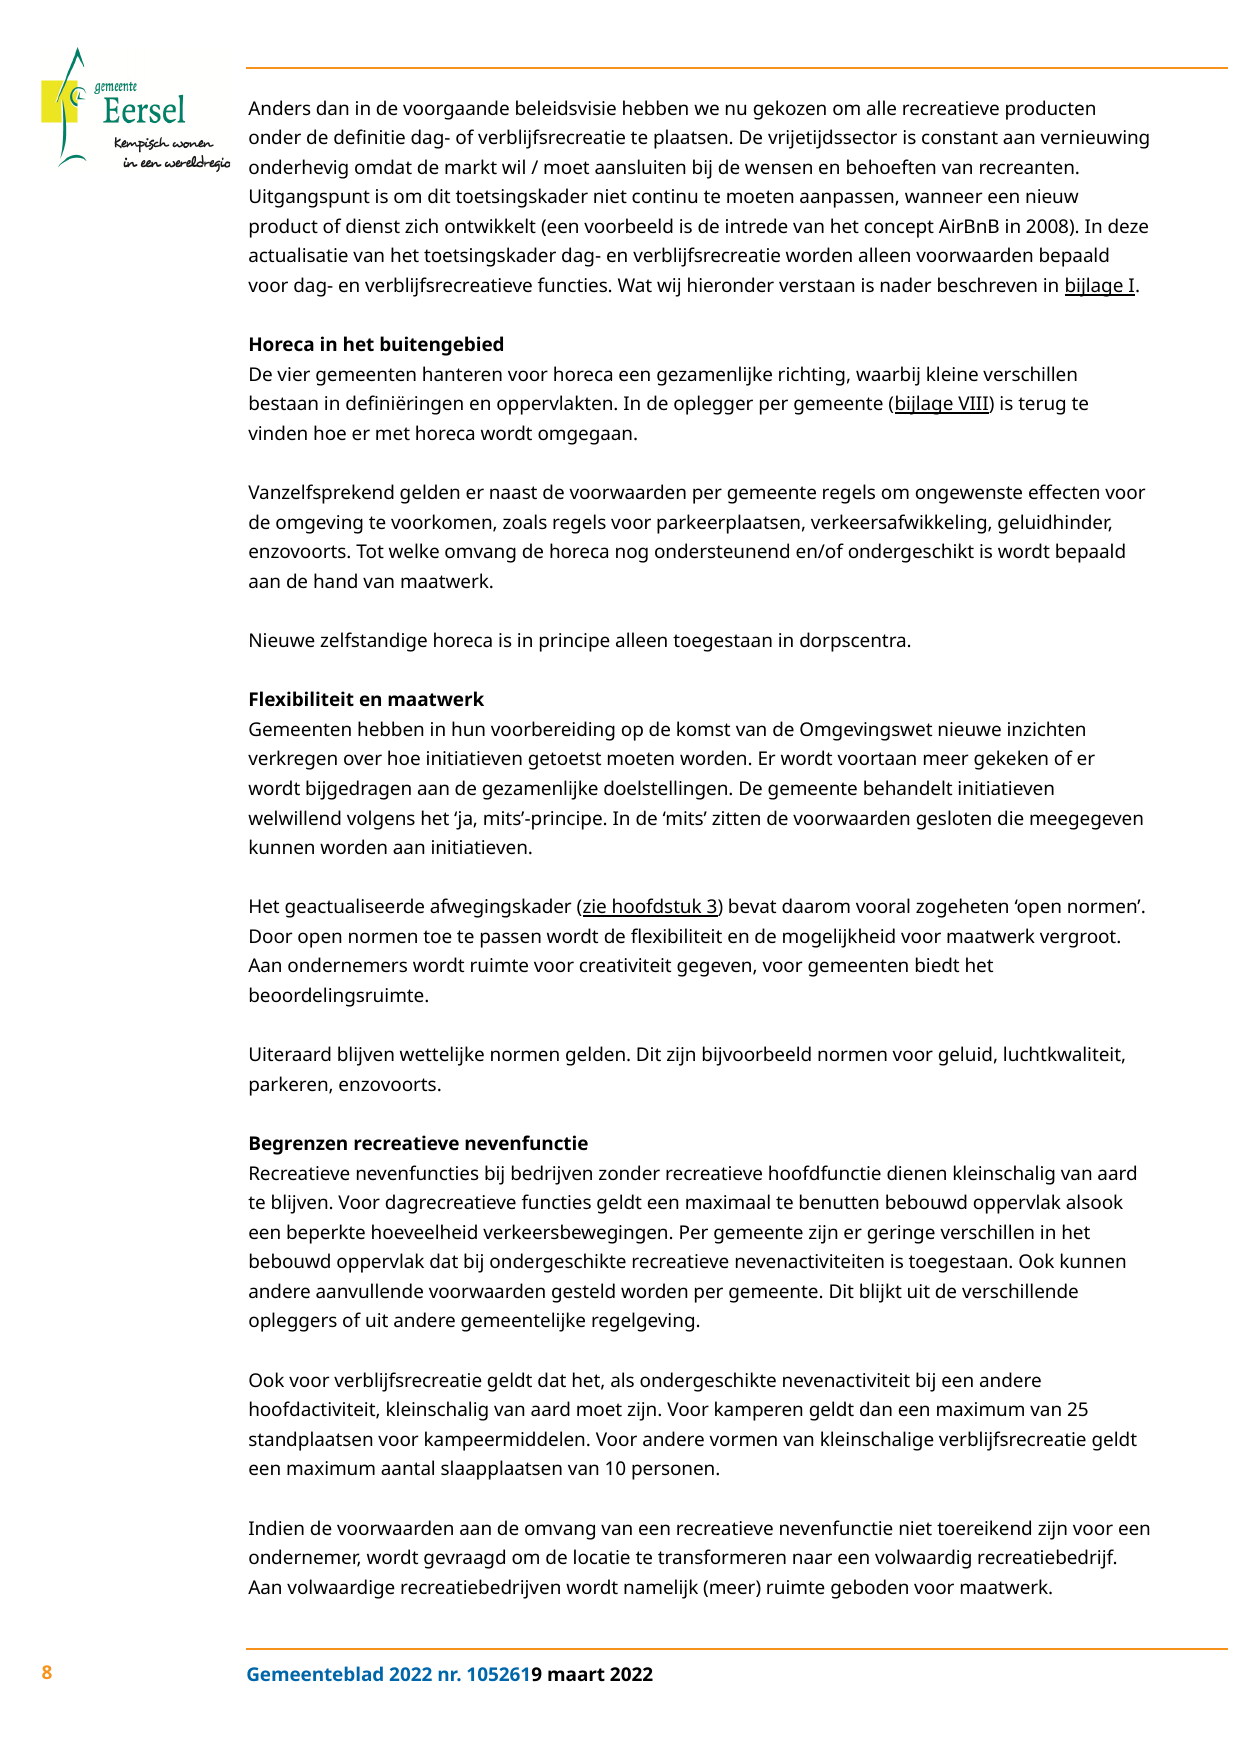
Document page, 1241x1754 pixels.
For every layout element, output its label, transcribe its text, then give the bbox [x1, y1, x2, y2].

text Nieuwe zelfstandige horeca is in principe alleen toegestaan in dorpscentra. [248, 627, 1152, 653]
text Uiteraard blijven wettelijke normen gelden. Dit zijn bijvoorbeeld normen voor geluid, luchtkwaliteit, parkeren, enzovoorts. [248, 1041, 1152, 1097]
text Anders dan in de voorgaande beleidsvisie hebben we nu gekozen om alle recreatieve producten onder de definitie dag- of verblijfsrecreatie te plaatsen. De vrijetijdssector is constant aan vernieuwing onderhevig omdat de markt wil / moet aansluiten bij de wensen en behoeften van recreanten. Uitgangspunt is om dit toetsingskader niet continu te moeten aanpassen, wanneer een nieuw product of dienst zich ontwikkelt (een voorbeeld is de intrede van het concept AirBnB in 2008). In deze actualisatie van het toetsingskader dag- en verblijfsrecreatie worden alleen voorwaarden bepaald voor dag- en verblijfsrecreatieve functies. Wat wij hieronder verstaan is nader beschreven in bijlage I. [248, 95, 1152, 298]
text De vier gemeenten hanteren voor horeca een gezamenlijke richting, waarbij kleine verschillen bestaan in definiëringen en oppervlakten. In de oplegger per gemeente (bijlage VIII) is terug te vinden hoe er met horeca wordt omgegaan. [248, 361, 1152, 446]
text Gemeenten hebben in hun voorbereiding op de komst van de Omgevingswet nieuwe inzichten verkregen over hoe initiatieven getoetst moeten worden. Er wordt voortaan meer gekeken of er wordt bijgedragen aan de gezamenlijke doelstellingen. De gemeente behandelt initiatieven welwillend volgens het ‘ja, mits’-principe. In de ‘mits’ zitten de voorwaarden gesloten die meegegeven kunnen worden aan initiatieven. [248, 716, 1152, 860]
text Ook voor verblijfsrecreatie geldt dat het, als ondergeschikte nevenactiviteit bij een andere hoofdactiviteit, kleinschalig van aard moet zijn. Voor kamperen geldt dan een maximum van 25 standplaatsen voor kampeermiddelen. Voor andere vormen van kleinschalige verblijfsrecreatie geldt een maximum aantal slaapplaatsen van 10 personen. [248, 1367, 1152, 1481]
picture [41, 47, 231, 172]
text Horeca in het buitengebied [248, 331, 1152, 357]
text Flexibiliteit en maatwerk [248, 686, 1152, 712]
text Indien de voorwaarden aan de omvang van een recreatieve nevenfunctie niet toereikend zijn voor een ondernemer, wordt gevraagd om de locatie te transformeren naar een volwaardig recreatiebedrijf. Aan volwaardige recreatiebedrijven wordt namelijk (meer) ruimte geboden voor maatwerk. [248, 1515, 1152, 1600]
text Recreatieve nevenfuncties bij bedrijven zonder recreatieve hoofdfunctie dienen kleinschalig van aard te blijven. Voor dagrecreatieve functies geldt een maximaal te benutten bebouwd oppervlak alsook een beperkte hoeveelheid verkeersbewegingen. Per gemeente zijn er geringe verschillen in het bebouwd oppervlak dat bij ondergeschikte recreatieve nevenactiviteiten is toegestaan. Ook kunnen andere aanvullende voorwaarden gesteld worden per gemeente. Dit blijkt uit de verschillende opleggers of uit andere gemeentelijke regelgeving. [248, 1160, 1152, 1333]
text Het geactualiseerde afwegingskader (zie hoofdstuk 3) bevat daarom vooral zogeheten ‘open normen’. Door open normen toe te passen wordt de flexibiliteit en de mogelijkheid voor maatwerk vergroot. Aan ondernemers wordt ruimte voor creativiteit gegeven, voor gemeenten biedt het beoordelingsruimte. [248, 893, 1152, 1008]
text Begrenzen recreatieve nevenfunctie [248, 1130, 1152, 1156]
text Vanzelfsprekend gelden er naast de voorwaarden per gemeente regels om ongewenste effecten voor de omgeving te voorkomen, zoals regels voor parkeerplaatsen, verkeersafwikkeling, geluidhinder, enzovoorts. Tot welke omvang de horeca nog ondersteunend en/of ondergeschikt is wordt bepaald aan de hand van maatwerk. [248, 479, 1152, 594]
